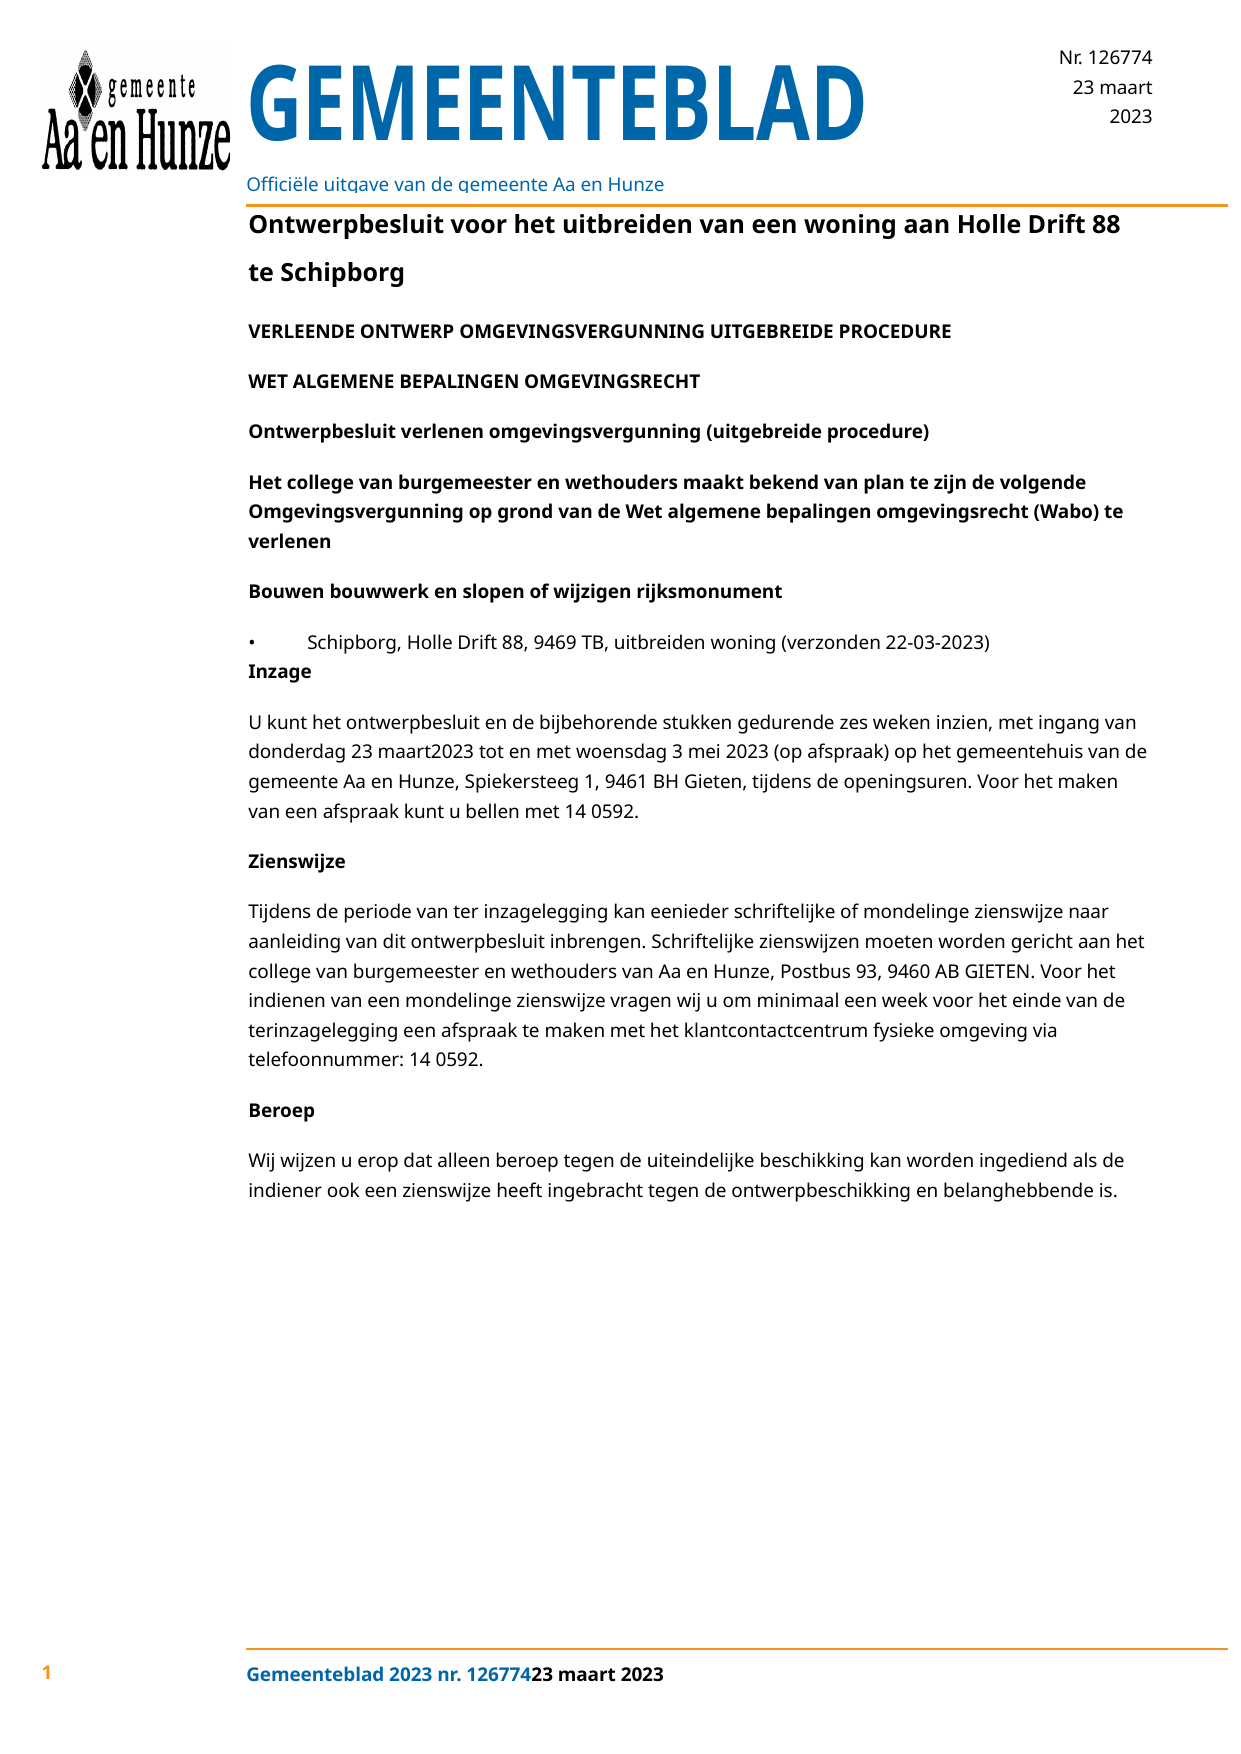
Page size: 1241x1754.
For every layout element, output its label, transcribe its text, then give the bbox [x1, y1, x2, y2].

text Tijdens de periode van ter inzagelegging kan eenieder schriftelijke of mondelinge zienswijze naar aanleiding van dit ontwerpbesluit inbrengen. Schriftelijke zienswijzen moeten worden gericht aan het college van burgemeester en wethouders van Aa en Hunze, Postbus 93, 9460 AB GIETEN. Voor het indienen van een mondelinge zienswijze vragen wij u om minimaal een week voor het einde van de terinzagelegging een afspraak te maken met het klantcontactcentrum fysieke omgeving via telefoonnummer: 14 0592. [248, 899, 1152, 1072]
text Bouwen bouwwerk en slopen of wijzigen rijksmonument [248, 579, 1152, 604]
text Wij wijzen u erop dat alleen beroep tegen de uiteindelijke beschikking kan worden ingediend als de indiener ook een zienswijze heeft ingebracht tegen de ontwerpbeschikking en belanghebbende is. [248, 1147, 1152, 1203]
text VERLEENDE ONTWERP OMGEVINGSVERGUNNING UITGEBREIDE PROCEDURE [248, 318, 1152, 344]
text WET ALGEMENE BEPALINGEN OMGEVINGSRECHT [248, 368, 1152, 394]
text Het college van burgemeester en wethouders maakt bekend van plan te zijn de volgende Omgevingsvergunning op grond van de Wet algemene bepalingen omgevingsrecht (Wabo) te verlenen [248, 469, 1152, 554]
text Zienswijze [248, 848, 1152, 874]
list Schipborg, Holle Drift 88, 9469 TB, uitbreiden woning (verzonden 22-03-2023) [248, 629, 1152, 655]
text Inzage [248, 659, 1152, 684]
text Ontwerpbesluit verlenen omgevingsvergunning (uitgebreide procedure) [248, 419, 1152, 444]
text Beroep [248, 1097, 1152, 1123]
text U kunt het ontwerpbesluit en de bijbehorende stukken gedurende zes weken inzien, met ingang van donderdag 23 maart2023 tot en met woensdag 3 mei 2023 (op afspraak) op het gemeentehuis van de gemeente Aa en Hunze, Spiekersteeg 1, 9461 BH Gieten, tijdens de openingsuren. Voor het maken van een afspraak kunt u bellen met 14 0592. [248, 709, 1152, 824]
picture [41, 47, 231, 172]
text Ontwerpbesluit voor het uitbreiden van een woning aan Holle Drift 88 te Schipborg [248, 207, 1152, 288]
